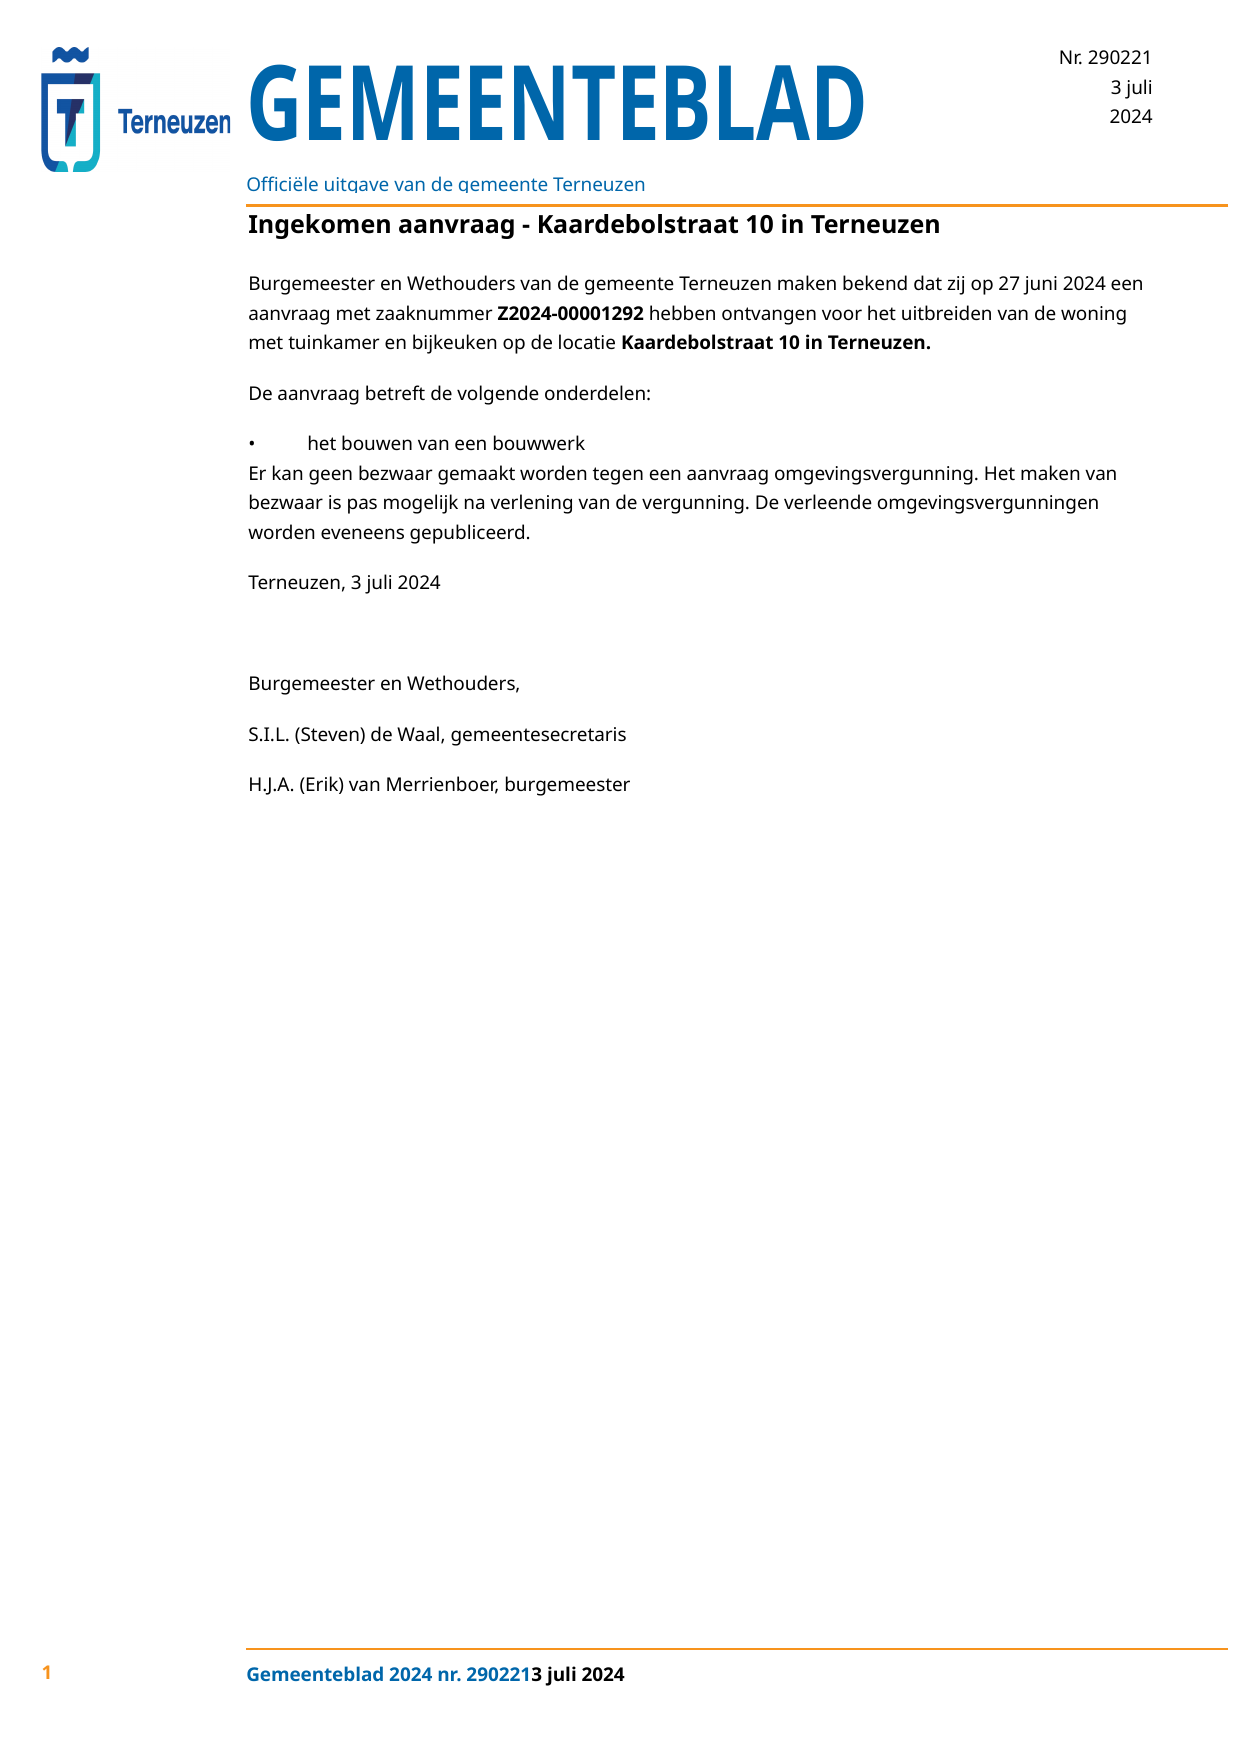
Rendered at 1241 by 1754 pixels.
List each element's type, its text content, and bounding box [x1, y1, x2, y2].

text De aanvraag betreft de volgende onderdelen: [248, 380, 1152, 406]
text Burgemeester en Wethouders, [248, 670, 1152, 696]
text S.I.L. (Steven) de Waal, gemeentesecretaris [248, 721, 1152, 746]
text H.J.A. (Erik) van Merrienboer, burgemeester [248, 771, 1152, 797]
list het bouwen van een bouwwerk [248, 430, 1152, 456]
text Burgemeester en Wethouders van de gemeente Terneuzen maken bekend dat zij op 27 juni 2024 een aanvraag met zaaknummer Z2024-00001292 hebben ontvangen voor het uitbreiden van de woning met tuinkamer en bijkeuken op de locatie Kaardebolstraat 10 in Terneuzen. [248, 270, 1152, 355]
text Ingekomen aanvraag - Kaardebolstraat 10 in Terneuzen [248, 207, 1152, 241]
text Terneuzen, 3 juli 2024 [248, 569, 1152, 595]
picture [41, 47, 231, 172]
text Er kan geen bezwaar gemaakt worden tegen een aanvraag omgevingsvergunning. Het maken van bezwaar is pas mogelijk na verlening van de vergunning. De verleende omgevingsvergunningen worden eveneens gepubliceerd. [248, 460, 1152, 545]
